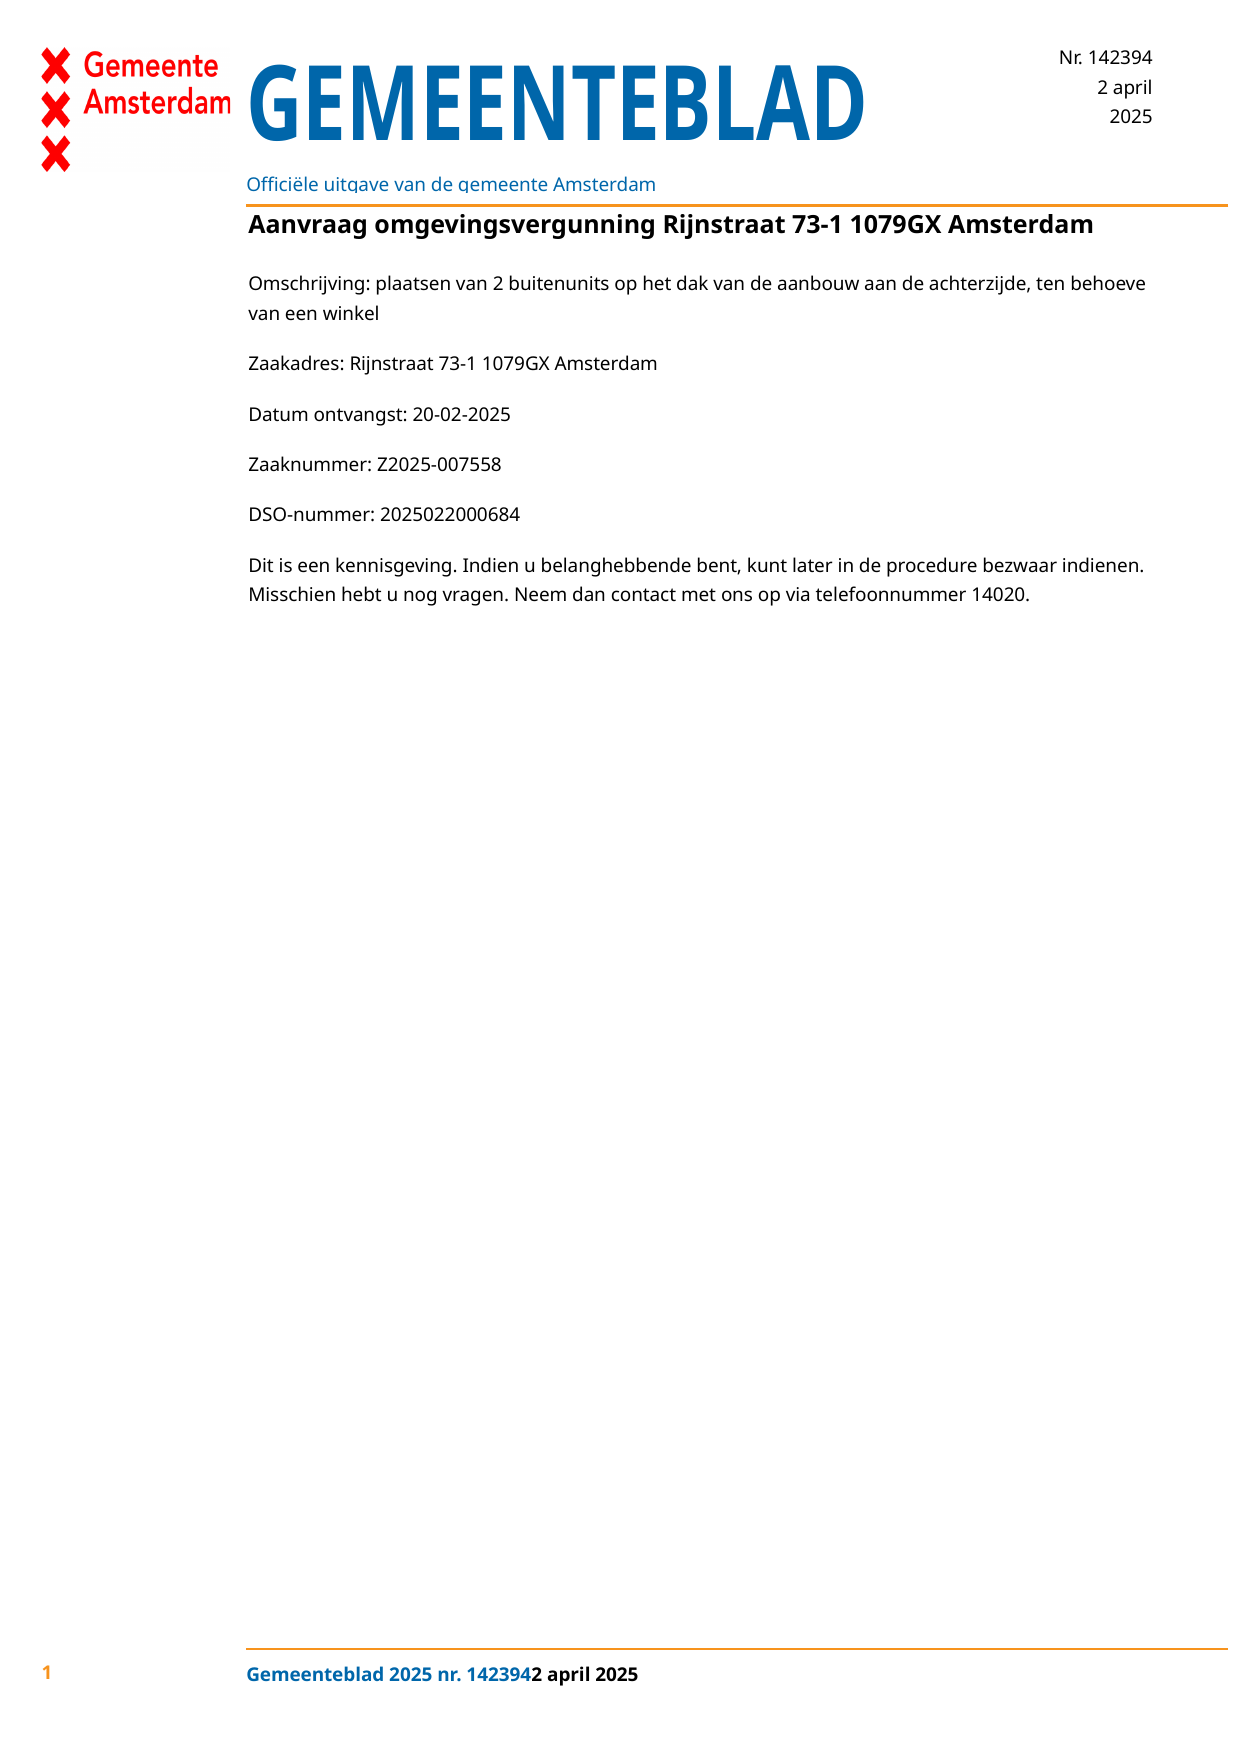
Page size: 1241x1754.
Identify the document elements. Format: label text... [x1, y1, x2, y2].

text Zaakadres: Rijnstraat 73-1 1079GX Amsterdam [248, 350, 1152, 376]
text Dit is een kennisgeving. Indien u belanghebbende bent, kunt later in de procedure bezwaar indienen. Misschien hebt u nog vragen. Neem dan contact met ons op via telefoonnummer 14020. [248, 552, 1152, 607]
text Omschrijving: plaatsen van 2 buitenunits op het dak van de aanbouw aan de achterzijde, ten behoeve van een winkel [248, 270, 1152, 326]
text Aanvraag omgevingsvergunning Rijnstraat 73-1 1079GX Amsterdam [248, 207, 1152, 241]
text DSO-nummer: 2025022000684 [248, 502, 1152, 527]
text Zaaknummer: Z2025-007558 [248, 451, 1152, 477]
text Datum ontvangst: 20-02-2025 [248, 401, 1152, 426]
picture [41, 47, 231, 172]
